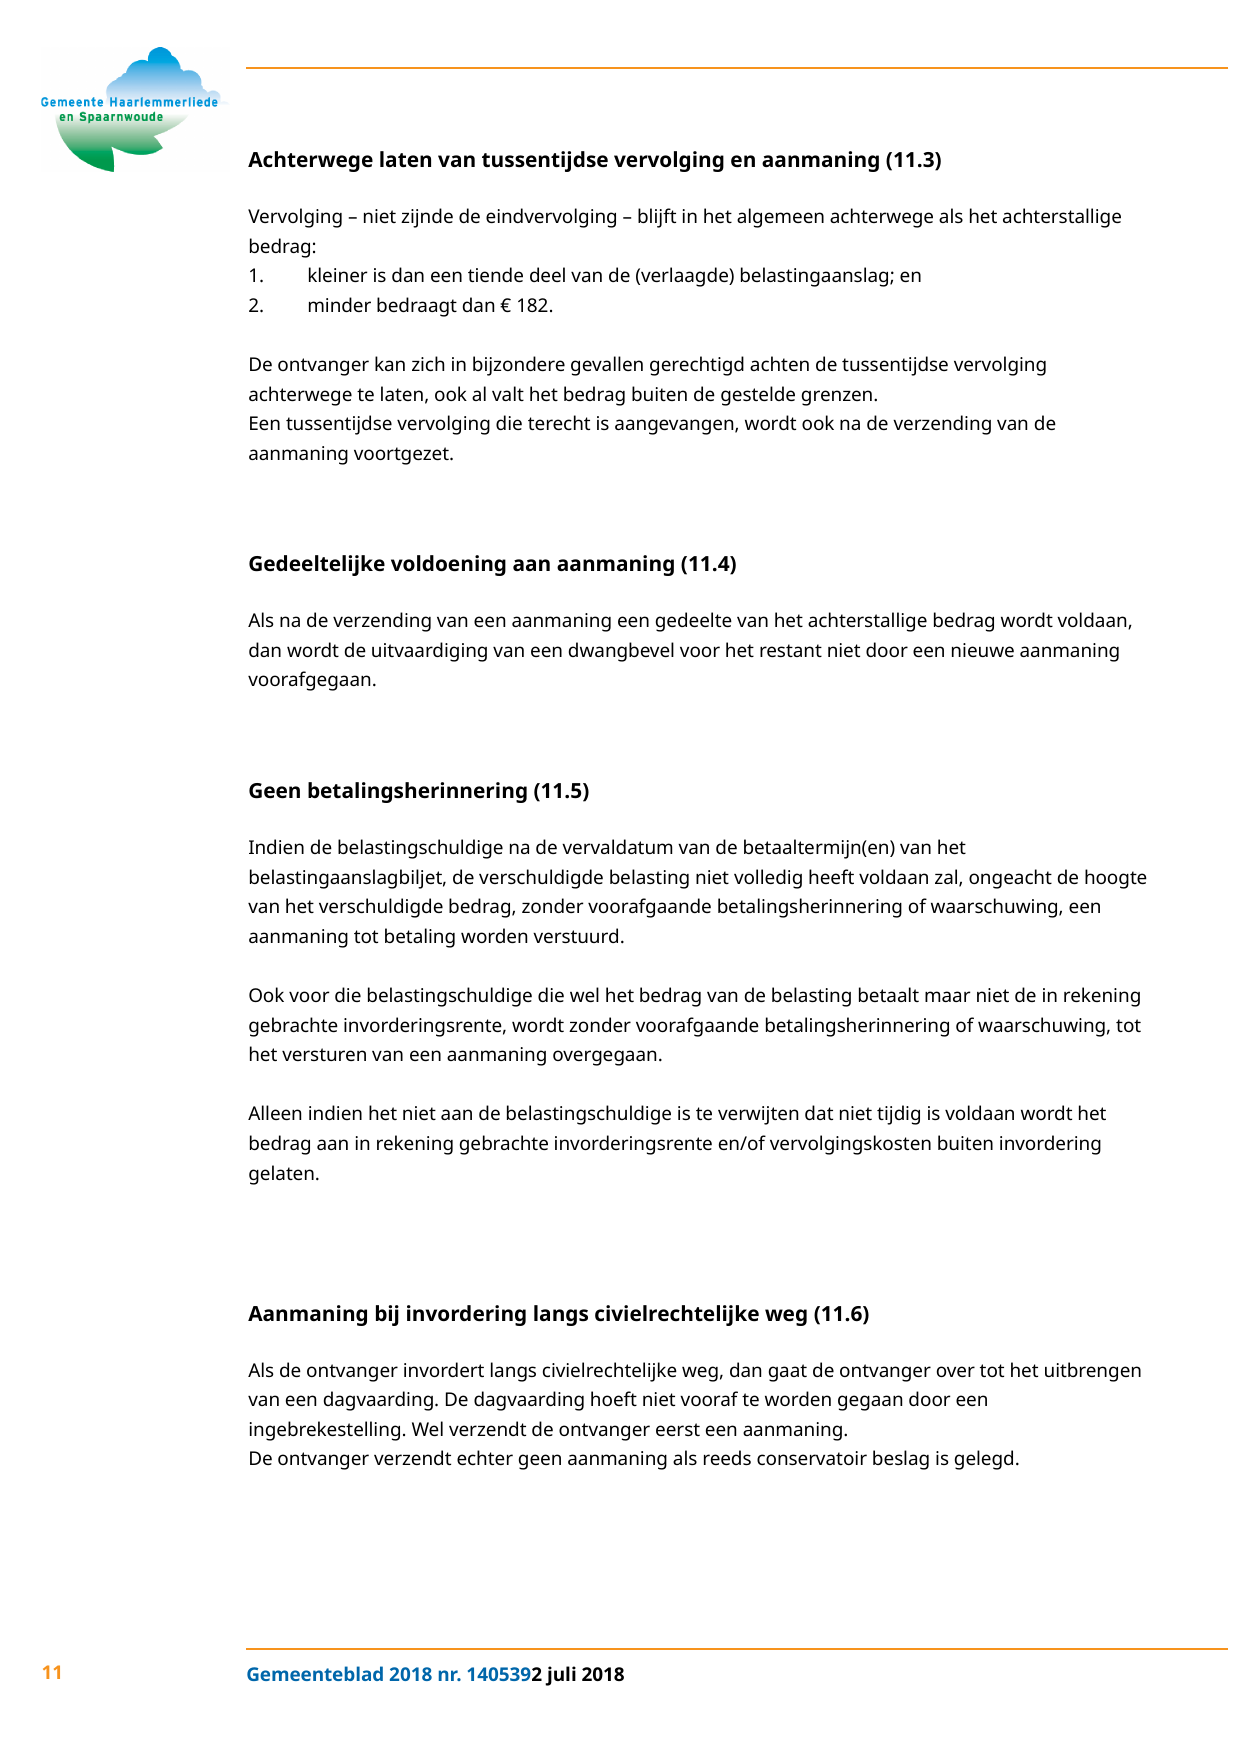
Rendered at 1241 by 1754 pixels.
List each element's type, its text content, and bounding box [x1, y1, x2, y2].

list minder bedraagt dan € 182. [248, 292, 1152, 318]
text Indien de belastingschuldige na de vervaldatum van de betaaltermijn(en) van het belastingaanslagbiljet, de verschuldigde belasting niet volledig heeft voldaan zal, ongeacht de hoogte van het verschuldigde bedrag, zonder voorafgaande betalingsherinnering of waarschuwing, een aanmaning tot betaling worden verstuurd. [248, 834, 1152, 949]
text Ook voor die belastingschuldige die wel het bedrag van de belasting betaalt maar niet de in rekening gebrachte invorderingsrente, wordt zonder voorafgaande betalingsherinnering of waarschuwing, tot het versturen van een aanmaning overgegaan. [248, 982, 1152, 1067]
text Geen betalingsherinnering (11.5) [248, 776, 1152, 805]
text Vervolging – niet zijnde de eindvervolging – blijft in het algemeen achterwege als het achterstallige bedrag: [248, 203, 1152, 258]
picture [41, 47, 231, 172]
text Gedeeltelijke voldoening aan aanmaning (11.4) [248, 549, 1152, 578]
text Alleen indien het niet aan de belastingschuldige is te verwijten dat niet tijdig is voldaan wordt het bedrag aan in rekening gebrachte invorderingsrente en/of vervolgingskosten buiten invordering gelaten. [248, 1101, 1152, 1185]
list kleiner is dan een tiende deel van de (verlaagde) belastingaanslag; en [248, 262, 1152, 288]
text De ontvanger verzendt echter geen aanmaning als reeds conservatoir beslag is gelegd. [248, 1446, 1152, 1471]
text Als de ontvanger invordert langs civielrechtelijke weg, dan gaat de ontvanger over tot het uitbrengen van een dagvaarding. De dagvaarding hoeft niet vooraf te worden gegaan door een ingebrekestelling. Wel verzendt de ontvanger eerst een aanmaning. [248, 1357, 1152, 1442]
text Een tussentijdse vervolging die terecht is aangevangen, wordt ook na de verzending van de aanmaning voortgezet. [248, 410, 1152, 466]
text Achterwege laten van tussentijdse vervolging en aanmaning (11.3) [248, 145, 1152, 174]
text De ontvanger kan zich in bijzondere gevallen gerechtigd achten de tussentijdse vervolging achterwege te laten, ook al valt het bedrag buiten de gestelde grenzen. [248, 351, 1152, 406]
text Aanmaning bij invordering langs civielrechtelijke weg (11.6) [248, 1299, 1152, 1327]
text Als na de verzending van een aanmaning een gedeelte van het achterstallige bedrag wordt voldaan, dan wordt de uitvaardiging van een dwangbevel voor het restant niet door een nieuwe aanmaning voorafgegaan. [248, 607, 1152, 692]
